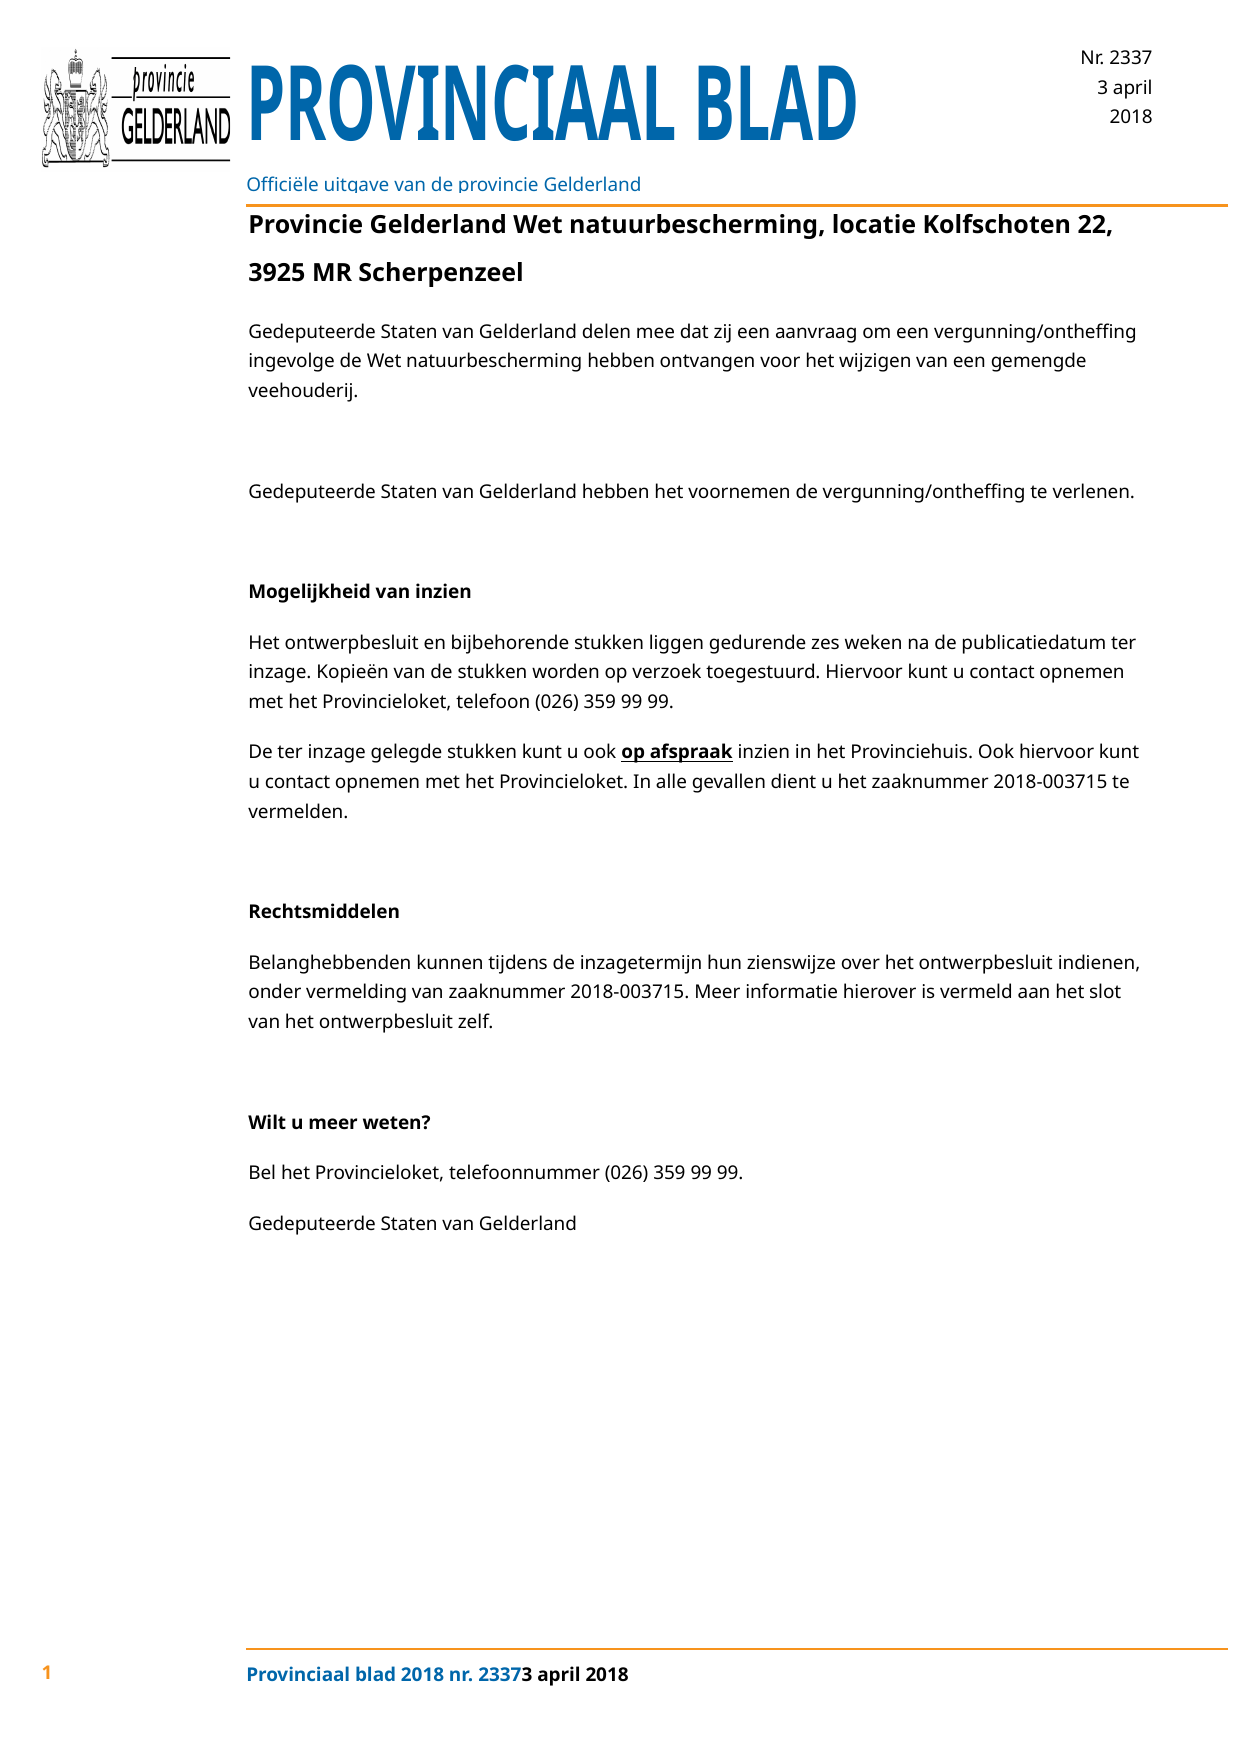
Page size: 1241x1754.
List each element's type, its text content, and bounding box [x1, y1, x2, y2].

text Mogelijkheid van inzien [248, 579, 1152, 604]
text De ter inzage gelegde stukken kunt u ook op afspraak inzien in het Provinciehuis. Ook hiervoor kunt u contact opnemen met het Provincieloket. In alle gevallen dient u het zaaknummer 2018-003715 te vermelden. [248, 739, 1152, 824]
text Belanghebbenden kunnen tijdens de inzagetermijn hun zienswijze over het ontwerpbesluit indienen, onder vermelding van zaaknummer 2018-003715. Meer informatie hierover is vermeld aan het slot van het ontwerpbesluit zelf. [248, 949, 1152, 1034]
text Gedeputeerde Staten van Gelderland delen mee dat zij een aanvraag om een vergunning/ontheffing ingevolge de Wet natuurbescherming hebben ontvangen voor het wijzigen van een gemengde veehouderij. [248, 318, 1152, 403]
picture [41, 47, 231, 172]
text Wilt u meer weten? [248, 1109, 1152, 1135]
text Gedeputeerde Staten van Gelderland hebben het voornemen de vergunning/ontheffing te verlenen. [248, 478, 1152, 504]
text Het ontwerpbesluit en bijbehorende stukken liggen gedurende zes weken na de publicatiedatum ter inzage. Kopieën van de stukken worden op verzoek toegestuurd. Hiervoor kunt u contact opnemen met het Provincieloket, telefoon (026) 359 99 99. [248, 629, 1152, 714]
text Gedeputeerde Staten van Gelderland [248, 1210, 1152, 1236]
text Bel het Provincieloket, telefoonnummer (026) 359 99 99. [248, 1159, 1152, 1185]
text Provincie Gelderland Wet natuurbescherming, locatie Kolfschoten 22, 3925 MR Scherpenzeel [248, 207, 1152, 288]
text Rechtsmiddelen [248, 899, 1152, 924]
